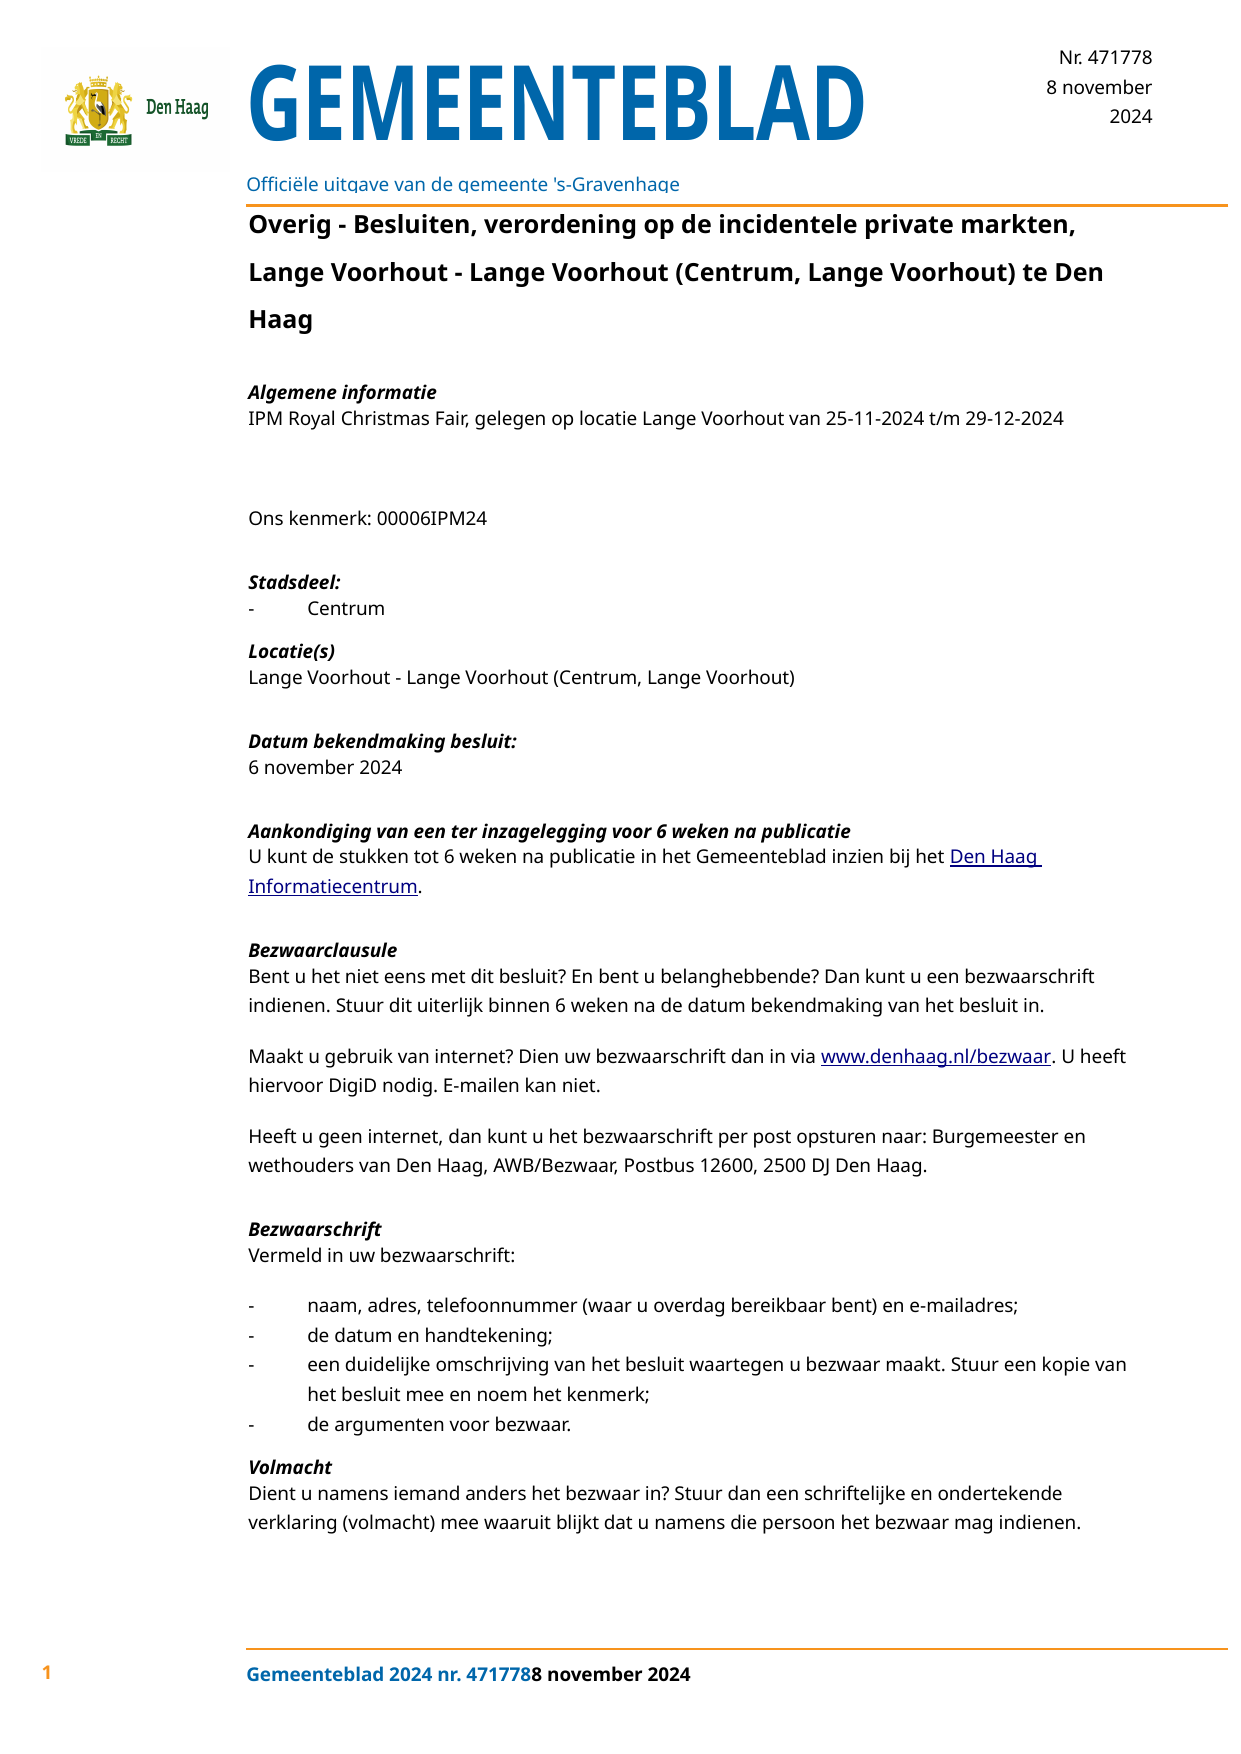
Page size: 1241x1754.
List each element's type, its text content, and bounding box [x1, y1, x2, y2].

text IPM Royal Christmas Fair, gelegen op locatie Lange Voorhout van 25-11-2024 t/m 29-12-2024 [248, 405, 1152, 431]
text Heeft u geen internet, dan kunt u het bezwaarschrift per post opsturen naar: Burgemeester en wethouders van Den Haag, AWB/Bezwaar, Postbus 12600, 2500 DJ Den Haag. [248, 1123, 1152, 1178]
list de datum en handtekening; [248, 1322, 1152, 1348]
list een duidelijke omschrijving van het besluit waartegen u bezwaar maakt. Stuur een kopie van het besluit mee en noem het kenmerk; [248, 1352, 1152, 1407]
text Vermeld in uw bezwaarschrift: [248, 1242, 1152, 1268]
picture [41, 47, 231, 172]
list Centrum [248, 595, 1152, 621]
text Lange Voorhout - Lange Voorhout (Centrum, Lange Voorhout) [248, 664, 1152, 690]
list de argumenten voor bezwaar. [248, 1411, 1152, 1437]
text Bent u het niet eens met dit besluit? En bent u belanghebbende? Dan kunt u een bezwaarschrift indienen. Stuur dit uiterlijk binnen 6 weken na de datum bekendmaking van het besluit in. [248, 963, 1152, 1018]
text Volmacht [248, 1454, 1152, 1480]
text 6 november 2024 [248, 754, 1152, 779]
text U kunt de stukken tot 6 weken na publicatie in het Gemeenteblad inzien bij het Den Haag Informatiecentrum. [248, 843, 1152, 899]
text Ons kenmerk: 00006IPM24 [248, 506, 1152, 531]
text Locatie(s) [248, 638, 1152, 664]
text Bezwaarclausule [248, 937, 1152, 963]
list naam, adres, telefoonnummer (waar u overdag bereikbaar bent) en e-mailadres; [248, 1292, 1152, 1318]
text Bezwaarschrift [248, 1216, 1152, 1242]
text Datum bekendmaking besluit: [248, 728, 1152, 754]
text Maakt u gebruik van internet? Dien uw bezwaarschrift dan in via www.denhaag.nl/bezwaar. U heeft hiervoor DigiD nodig. E-mailen kan niet. [248, 1043, 1152, 1098]
text Stadsdeel: [248, 569, 1152, 595]
text Algemene informatie [248, 379, 1152, 405]
text Dient u namens iemand anders het bezwaar in? Stuur dan een schriftelijke en ondertekende verklaring (volmacht) mee waaruit blijkt dat u namens die persoon het bezwaar mag indienen. [248, 1480, 1152, 1535]
text Aankondiging van een ter inzagelegging voor 6 weken na publicatie [248, 818, 1152, 843]
text Overig - Besluiten, verordening op de incidentele private markten, Lange Voorhout - Lange Voorhout (Centrum, Lange Voorhout) te Den Haag [248, 207, 1152, 336]
